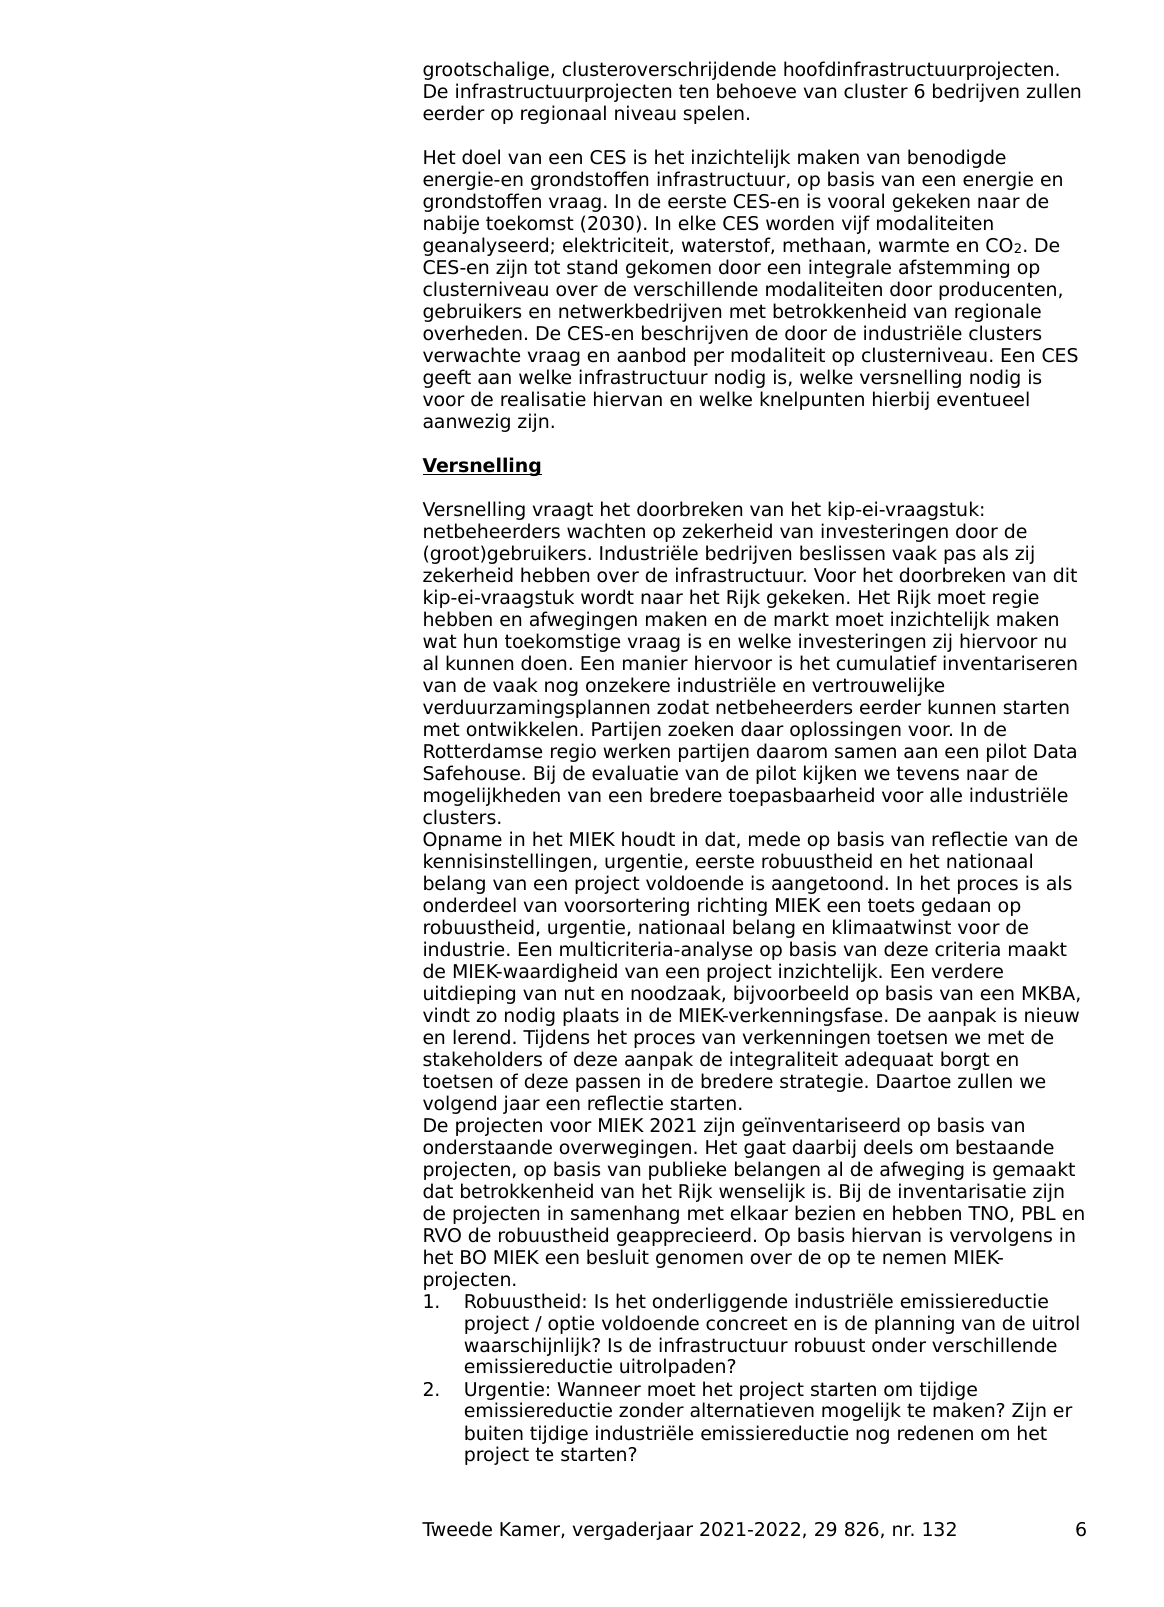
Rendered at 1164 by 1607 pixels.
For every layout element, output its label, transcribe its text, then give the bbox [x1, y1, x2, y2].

text grootschalige, clusteroverschrijdende hoofdinfrastructuurprojecten. De infrastructuurprojecten ten behoeve van cluster 6 bedrijven zullen eerder op regionaal niveau spelen. [422, 59, 1087, 125]
text 2. Urgentie: Wanneer moet het project starten om tijdige emissiereductie zonder alternatieven mogelijk te maken? Zijn er buiten tijdige industriële emissiereductie nog redenen om het project te starten? [422, 1378, 1087, 1466]
text Het doel van een CES is het inzichtelijk maken van benodigde energie-en grondstoffen infrastructuur, op basis van een energie en grondstoffen vraag. In de eerste CES-en is vooral gekeken naar de nabije toekomst (2030). In elke CES worden vijf modaliteiten geanalyseerd; elektriciteit, waterstof, methaan, warmte en CO2. De CES-en zijn tot stand gekomen door een integrale afstemming op clusterniveau over de verschillende modaliteiten door producenten, gebruikers en netwerkbedrijven met betrokkenheid van regionale overheden. De CES-en beschrijven de door de industriële clusters verwachte vraag en aanbod per modaliteit op clusterniveau. Een CES geeft aan welke infrastructuur nodig is, welke versnelling nodig is voor de realisatie hiervan en welke knelpunten hierbij eventueel aanwezig zijn. [422, 147, 1087, 433]
subtitle Versnelling [422, 455, 1087, 477]
text 1. Robuustheid: Is het onderliggende industriële emissiereductie project / optie voldoende concreet en is de planning van de uitrol waarschijnlijk? Is de infrastructuur robuust onder verschillende emissiereductie uitrolpaden? [422, 1291, 1087, 1378]
text De projecten voor MIEK 2021 zijn geïnventariseerd op basis van onderstaande overwegingen. Het gaat daarbij deels om bestaande projecten, op basis van publieke belangen al de afweging is gemaakt dat betrokkenheid van het Rijk wenselijk is. Bij de inventarisatie zijn de projecten in samenhang met elkaar bezien en hebben TNO, PBL en RVO de robuustheid geapprecieerd. Op basis hiervan is vervolgens in het BO MIEK een besluit genomen over de op te nemen MIEK-projecten. [422, 1115, 1087, 1291]
text Versnelling vraagt het doorbreken van het kip-ei-vraagstuk: netbeheerders wachten op zekerheid van investeringen door de (groot)gebruikers. Industriële bedrijven beslissen vaak pas als zij zekerheid hebben over de infrastructuur. Voor het doorbreken van dit kip-ei-vraagstuk wordt naar het Rijk gekeken. Het Rijk moet regie hebben en afwegingen maken en de markt moet inzichtelijk maken wat hun toekomstige vraag is en welke investeringen zij hiervoor nu al kunnen doen. Een manier hiervoor is het cumulatief inventariseren van de vaak nog onzekere industriële en vertrouwelijke verduurzamingsplannen zodat netbeheerders eerder kunnen starten met ontwikkelen. Partijen zoeken daar oplossingen voor. In de Rotterdamse regio werken partijen daarom samen aan een pilot Data Safehouse. Bij de evaluatie van de pilot kijken we tevens naar de mogelijkheden van een bredere toepasbaarheid voor alle industriële clusters. [422, 499, 1087, 829]
text Opname in het MIEK houdt in dat, mede op basis van reflectie van de kennisinstellingen, urgentie, eerste robuustheid en het nationaal belang van een project voldoende is aangetoond. In het proces is als onderdeel van voorsortering richting MIEK een toets gedaan op robuustheid, urgentie, nationaal belang en klimaatwinst voor de industrie. Een multicriteria-analyse op basis van deze criteria maakt de MIEK-waardigheid van een project inzichtelijk. Een verdere uitdieping van nut en noodzaak, bijvoorbeeld op basis van een MKBA, vindt zo nodig plaats in de MIEK-verkenningsfase. De aanpak is nieuw en lerend. Tijdens het proces van verkenningen toetsen we met de stakeholders of deze aanpak de integraliteit adequaat borgt en toetsen of deze passen in de bredere strategie. Daartoe zullen we volgend jaar een reflectie starten. [422, 829, 1087, 1115]
